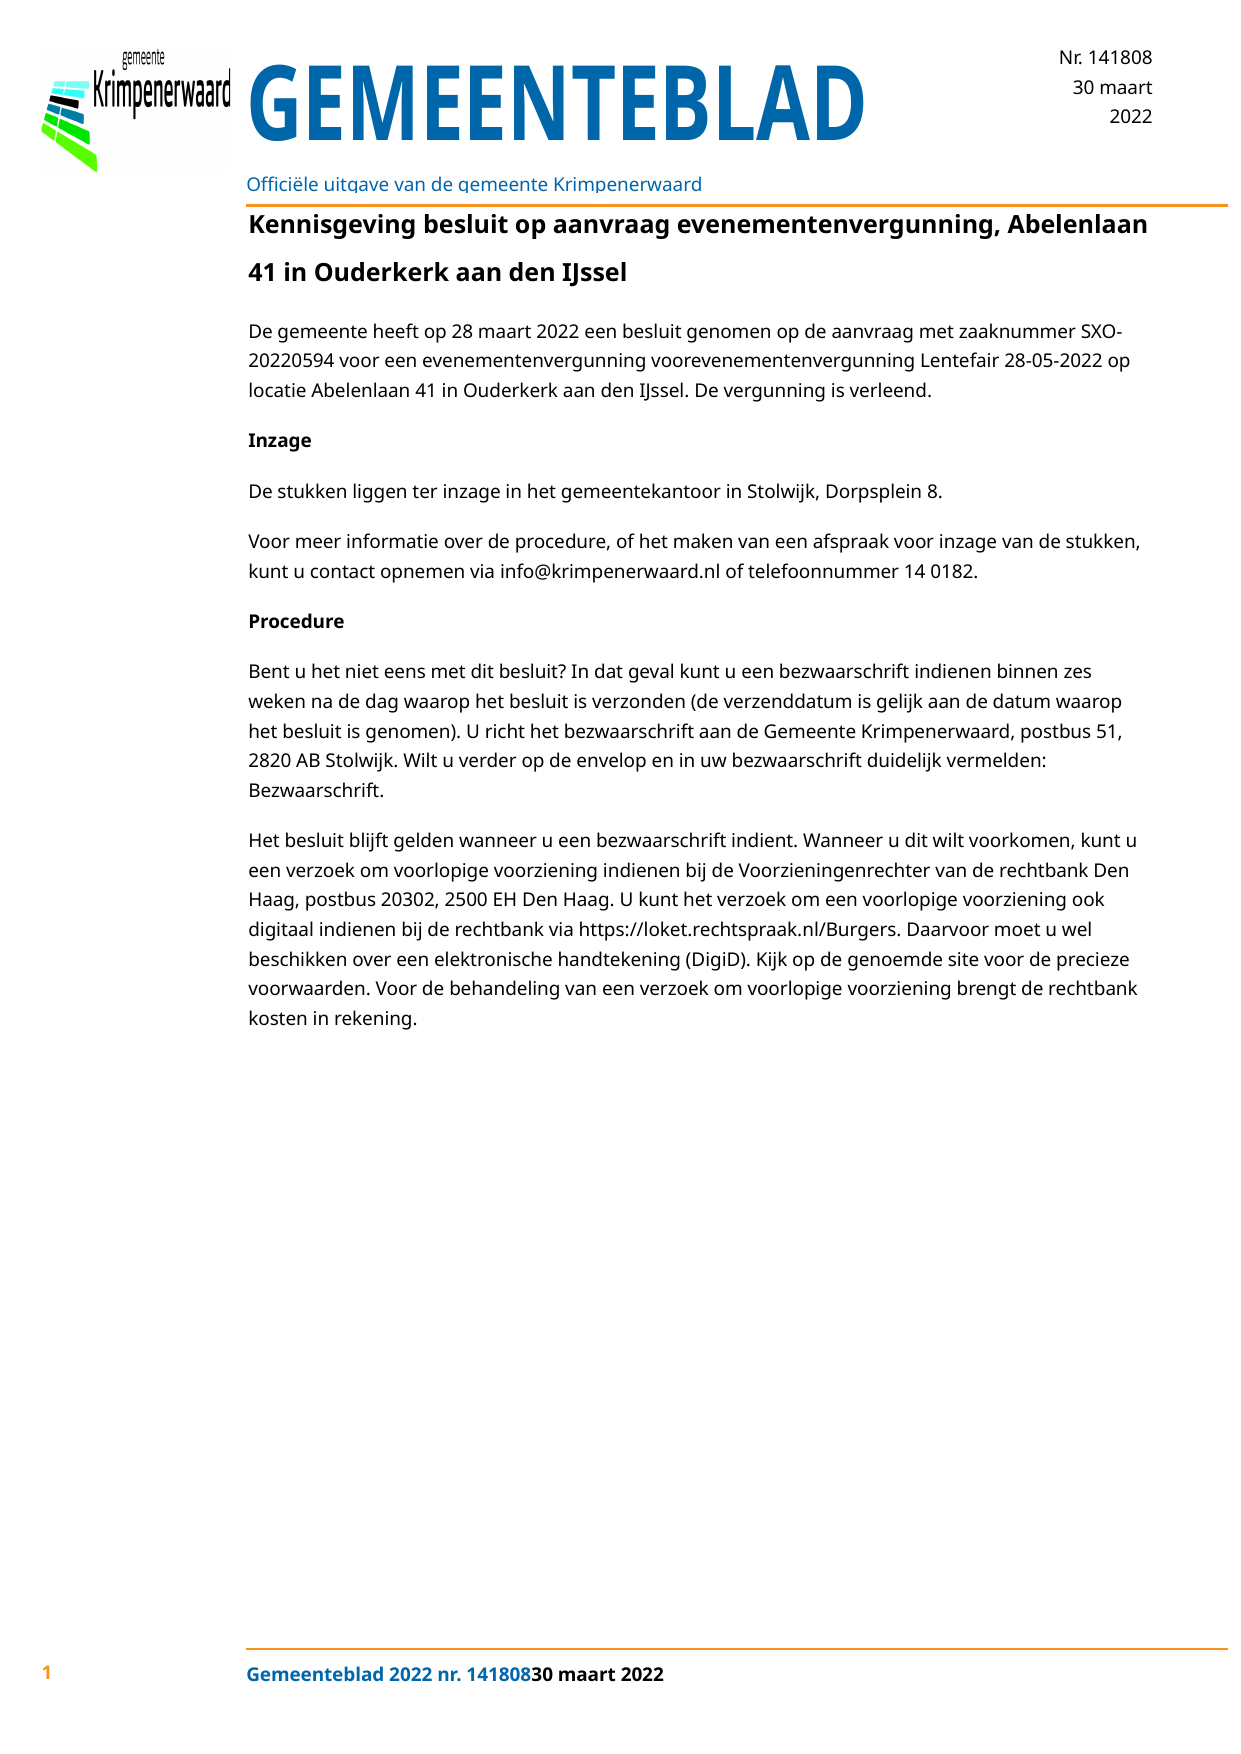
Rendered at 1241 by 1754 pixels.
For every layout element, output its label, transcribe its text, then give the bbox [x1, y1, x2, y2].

text Procedure [248, 608, 1152, 634]
text Bent u het niet eens met dit besluit? In dat geval kunt u een bezwaarschrift indienen binnen zes weken na de dag waarop het besluit is verzonden (de verzenddatum is gelijk aan de datum waarop het besluit is genomen). U richt het bezwaarschrift aan de Gemeente Krimpenerwaard, postbus 51, 2820 AB Stolwijk. Wilt u verder op de envelop en in uw bezwaarschrift duidelijk vermelden: Bezwaarschrift. [248, 659, 1152, 803]
text Kennisgeving besluit op aanvraag evenementenvergunning, Abelenlaan 41 in Ouderkerk aan den IJssel [248, 207, 1152, 288]
picture [41, 47, 231, 172]
text De gemeente heeft op 28 maart 2022 een besluit genomen op de aanvraag met zaaknummer SXO-20220594 voor een evenementenvergunning voorevenementenvergunning Lentefair 28-05-2022 op locatie Abelenlaan 41 in Ouderkerk aan den IJssel. De vergunning is verleend. [248, 318, 1152, 403]
text Inzage [248, 427, 1152, 453]
text Voor meer informatie over de procedure, of het maken van een afspraak voor inzage van de stukken, kunt u contact opnemen via info@krimpenerwaard.nl of telefoonnummer 14 0182. [248, 528, 1152, 584]
text De stukken liggen ter inzage in het gemeentekantoor in Stolwijk, Dorpsplein 8. [248, 478, 1152, 504]
text Het besluit blijft gelden wanneer u een bezwaarschrift indient. Wanneer u dit wilt voorkomen, kunt u een verzoek om voorlopige voorziening indienen bij de Voorzieningenrechter van de rechtbank Den Haag, postbus 20302, 2500 EH Den Haag. U kunt het verzoek om een voorlopige voorziening ook digitaal indienen bij de rechtbank via https://loket.rechtspraak.nl/Burgers. Daarvoor moet u wel beschikken over een elektronische handtekening (DigiD). Kijk op de genoemde site voor de precieze voorwaarden. Voor de behandeling van een verzoek om voorlopige voorziening brengt de rechtbank kosten in rekening. [248, 827, 1152, 1031]
